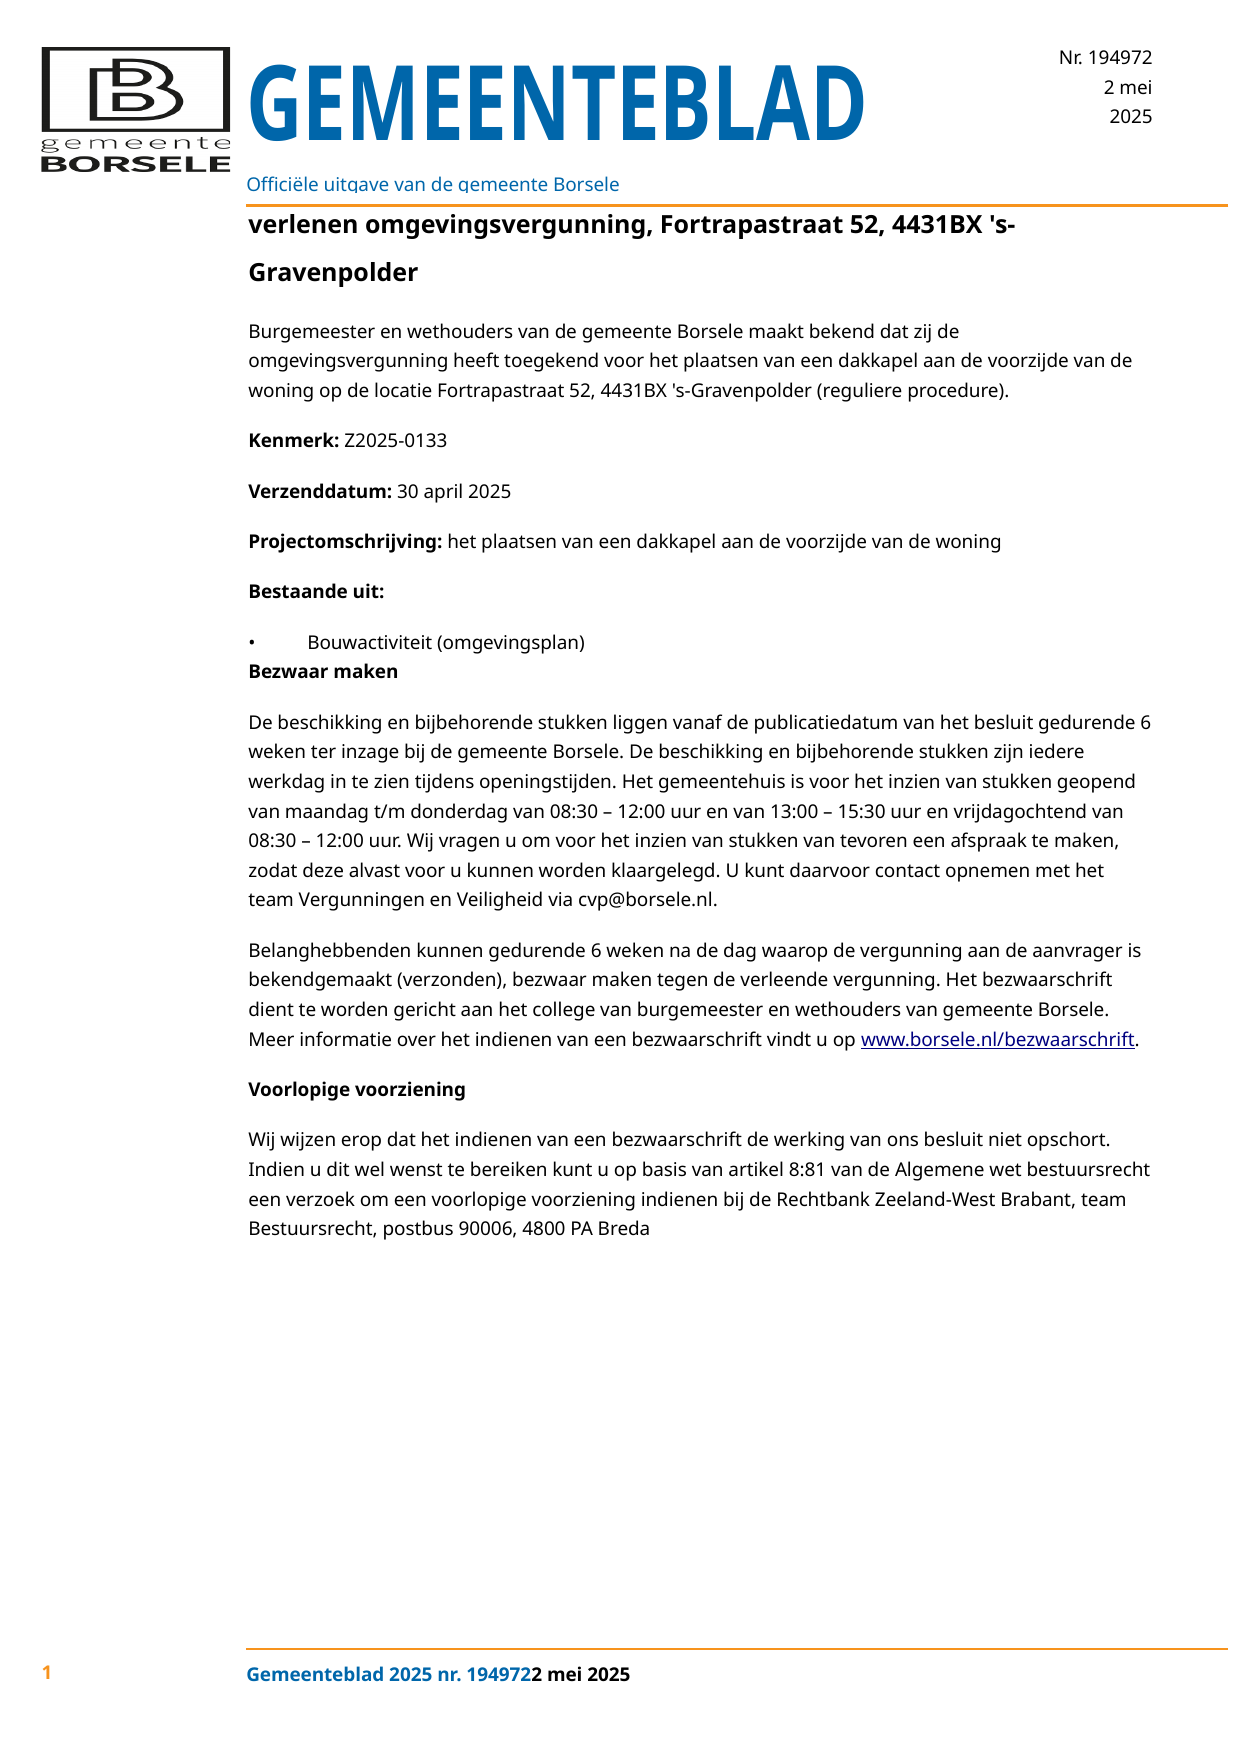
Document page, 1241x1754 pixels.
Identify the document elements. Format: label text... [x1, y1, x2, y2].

text Belanghebbenden kunnen gedurende 6 weken na de dag waarop de vergunning aan de aanvrager is bekendgemaakt (verzonden), bezwaar maken tegen de verleende vergunning. Het bezwaarschrift dient te worden gericht aan het college van burgemeester en wethouders van gemeente Borsele. Meer informatie over het indienen van een bezwaarschrift vindt u op www.borsele.nl/bezwaarschrift. [248, 937, 1152, 1052]
text Projectomschrijving: het plaatsen van een dakkapel aan de voorzijde van de woning [248, 528, 1152, 554]
picture [41, 47, 231, 172]
text verlenen omgevingsvergunning, Fortrapastraat 52, 4431BX 's-Gravenpolder [248, 207, 1152, 288]
text Bezwaar maken [248, 659, 1152, 684]
text De beschikking en bijbehorende stukken liggen vanaf de publicatiedatum van het besluit gedurende 6 weken ter inzage bij de gemeente Borsele. De beschikking en bijbehorende stukken zijn iedere werkdag in te zien tijdens openingstijden. Het gemeentehuis is voor het inzien van stukken geopend van maandag t/m donderdag van 08:30 – 12:00 uur en van 13:00 – 15:30 uur en vrijdagochtend van 08:30 – 12:00 uur. Wij vragen u om voor het inzien van stukken van tevoren een afspraak te maken, zodat deze alvast voor u kunnen worden klaargelegd. U kunt daarvoor contact opnemen met het team Vergunningen en Veiligheid via cvp@borsele.nl. [248, 709, 1152, 912]
text Voorlopige voorziening [248, 1076, 1152, 1102]
text Verzenddatum: 30 april 2025 [248, 478, 1152, 504]
list Bouwactiviteit (omgevingsplan) [248, 629, 1152, 655]
text Kenmerk: Z2025-0133 [248, 427, 1152, 453]
text Burgemeester en wethouders van de gemeente Borsele maakt bekend dat zij de omgevingsvergunning heeft toegekend voor het plaatsen van een dakkapel aan de voorzijde van de woning op de locatie Fortrapastraat 52, 4431BX 's-Gravenpolder (reguliere procedure). [248, 318, 1152, 403]
text Bestaande uit: [248, 579, 1152, 604]
text Wij wijzen erop dat het indienen van een bezwaarschrift de werking van ons besluit niet opschort. Indien u dit wel wenst te bereiken kunt u op basis van artikel 8:81 van de Algemene wet bestuursrecht een verzoek om een voorlopige voorziening indienen bij de Rechtbank Zeeland-West Brabant, team Bestuursrecht, postbus 90006, 4800 PA Breda [248, 1127, 1152, 1241]
